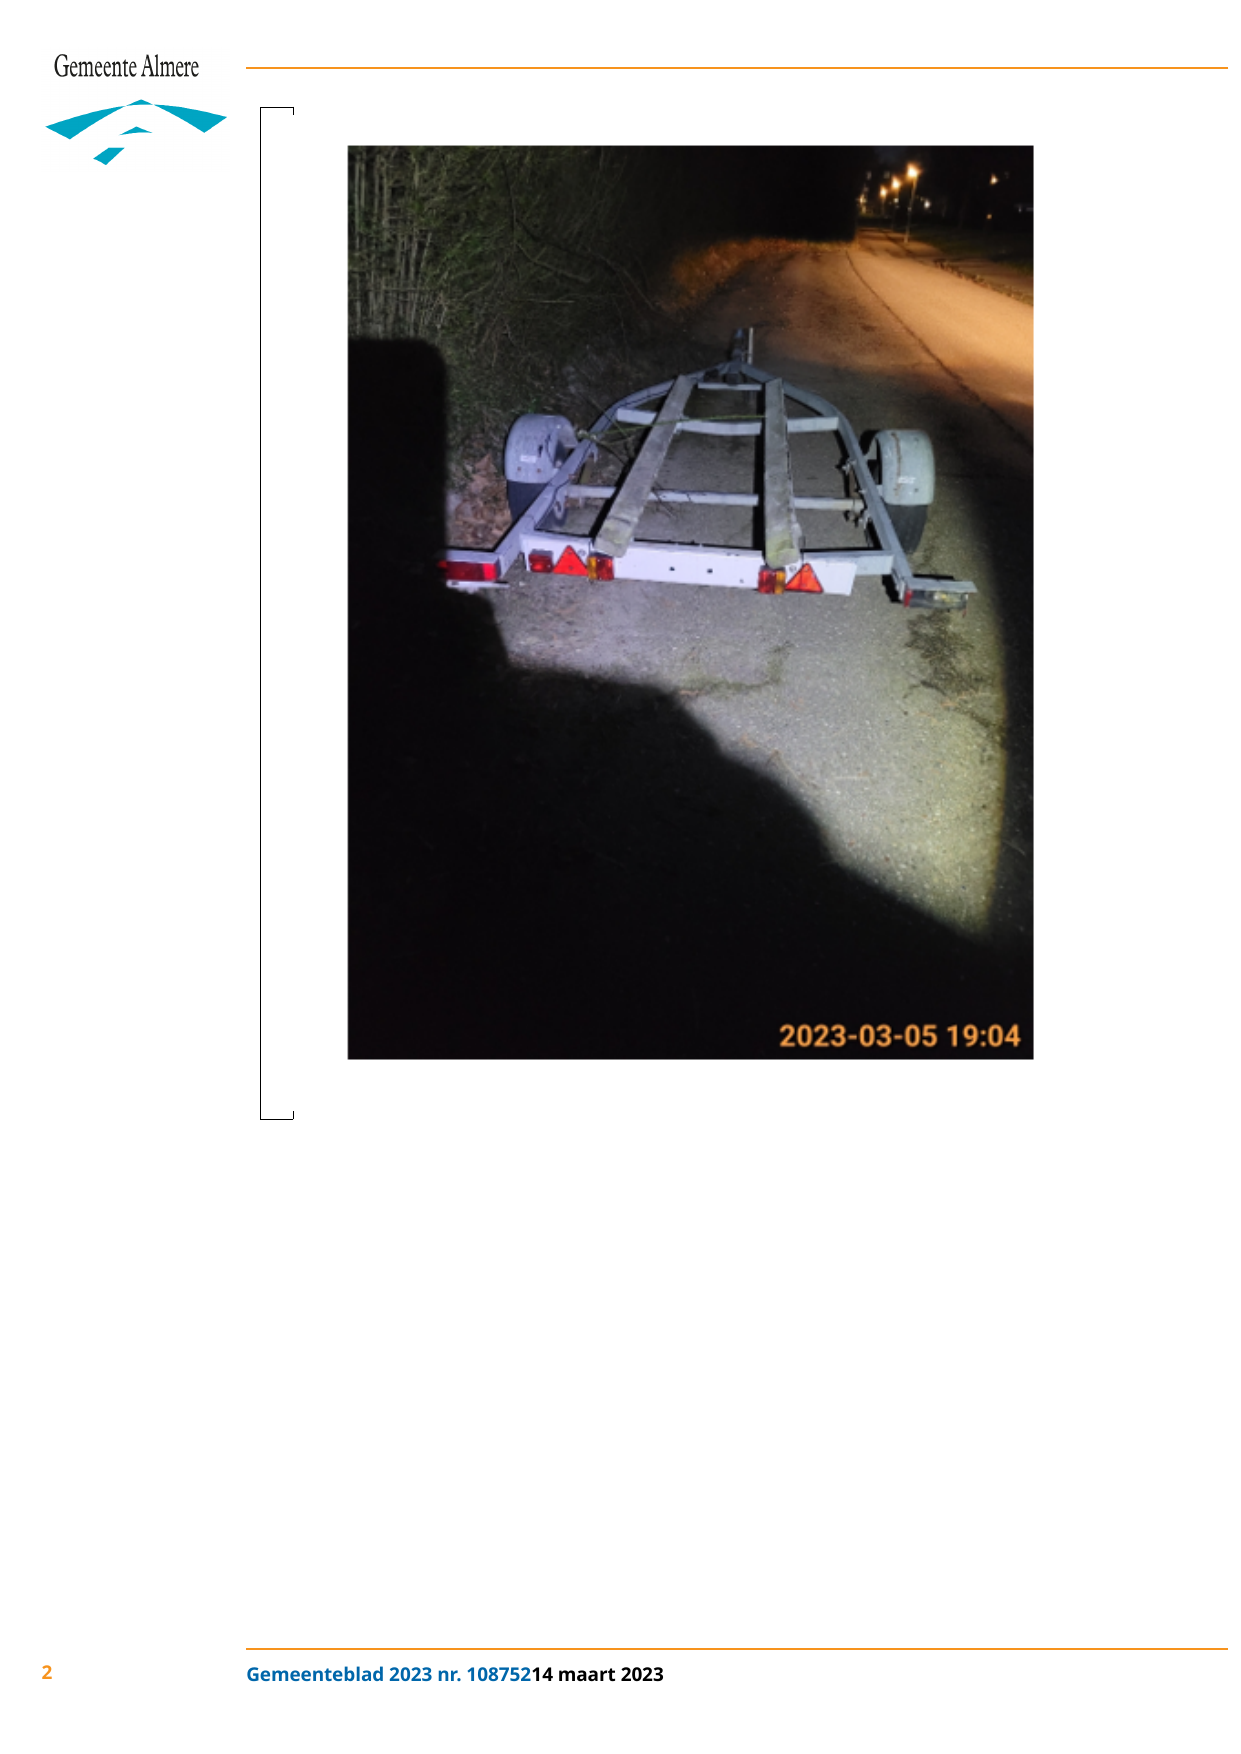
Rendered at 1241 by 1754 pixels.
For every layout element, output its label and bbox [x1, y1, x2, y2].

picture [41, 47, 231, 172]
picture [268, 115, 1096, 1111]
